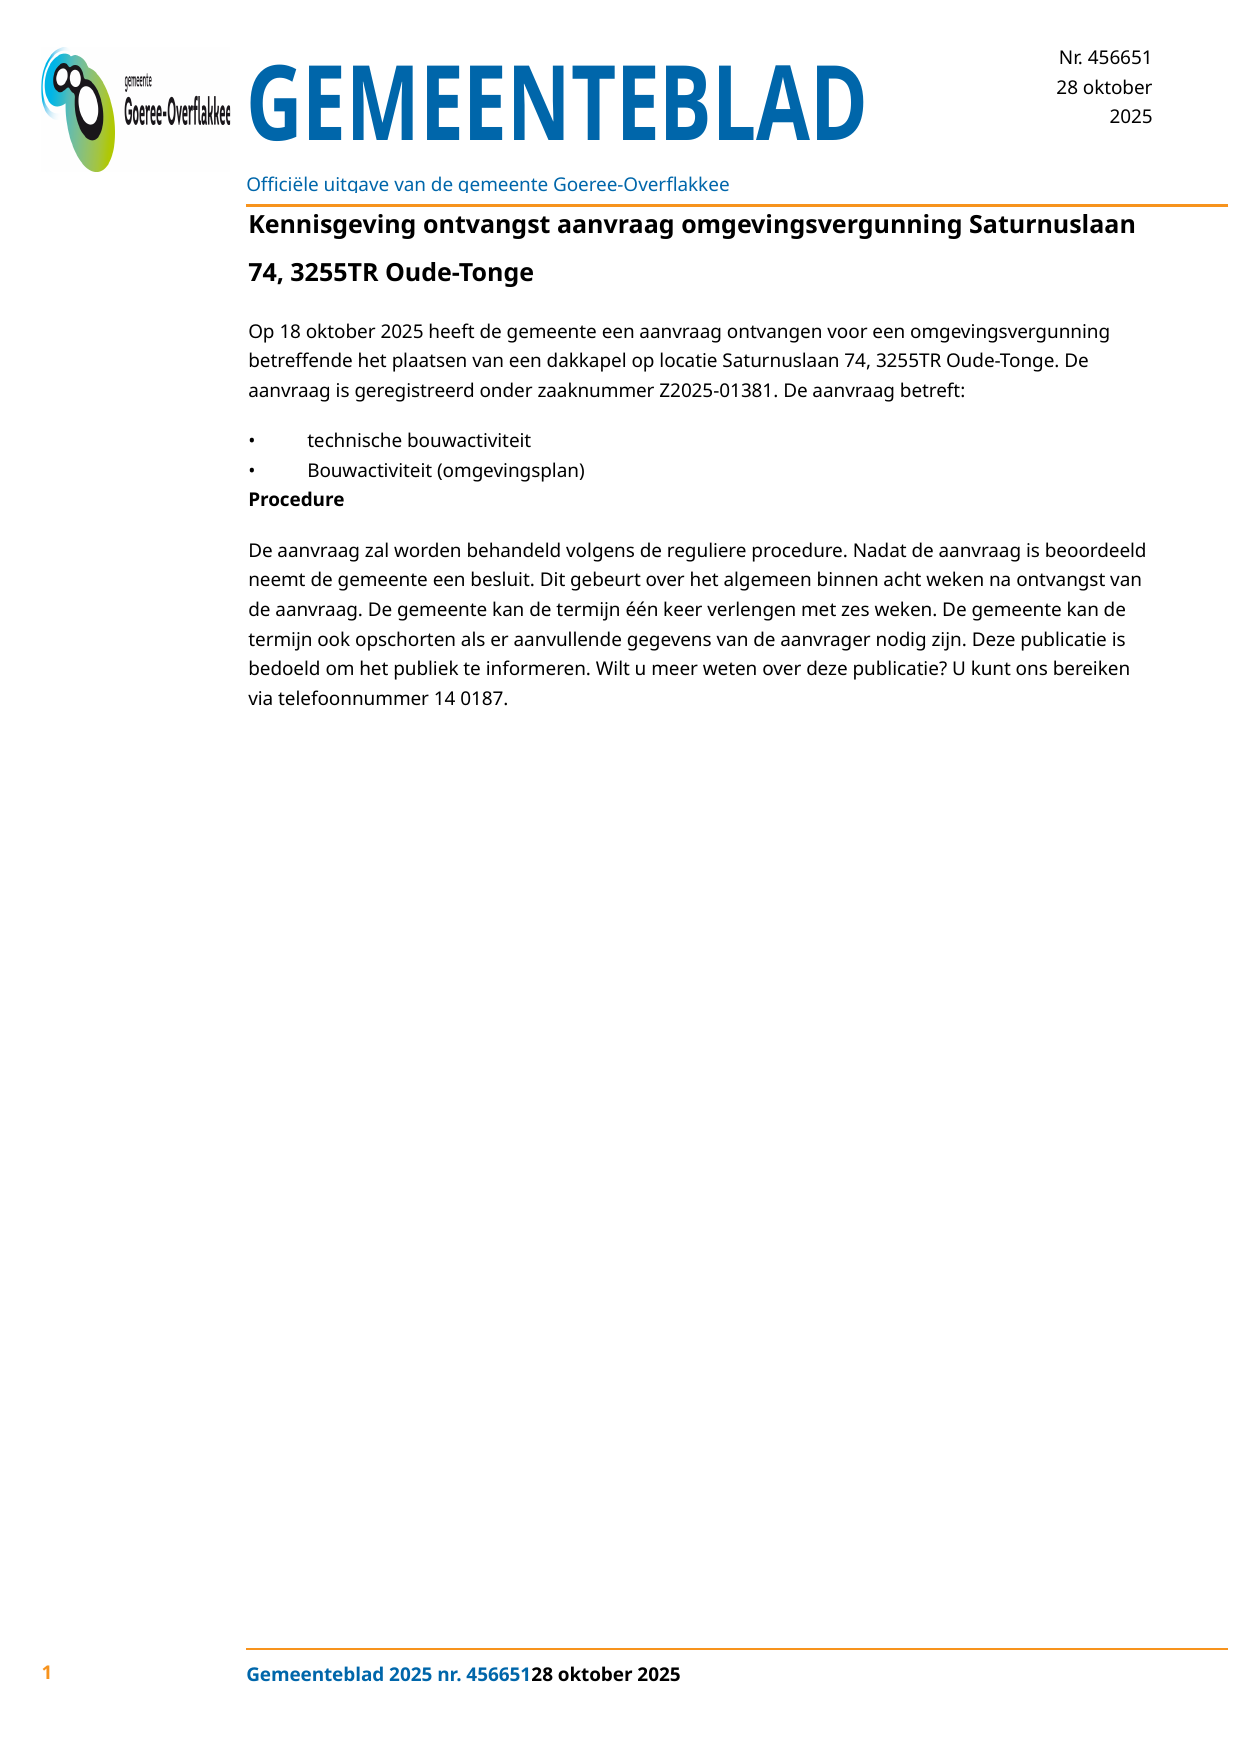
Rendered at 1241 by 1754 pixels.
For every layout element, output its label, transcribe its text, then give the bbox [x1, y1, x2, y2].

list Bouwactiviteit (omgevingsplan) [248, 457, 1152, 483]
text Procedure [248, 487, 1152, 512]
text Op 18 oktober 2025 heeft de gemeente een aanvraag ontvangen voor een omgevingsvergunning betreffende het plaatsen van een dakkapel op locatie Saturnuslaan 74, 3255TR Oude-Tonge. De aanvraag is geregistreerd onder zaaknummer Z2025-01381. De aanvraag betreft: [248, 318, 1152, 403]
picture [41, 47, 231, 172]
list technische bouwactiviteit [248, 427, 1152, 453]
text De aanvraag zal worden behandeld volgens de reguliere procedure. Nadat de aanvraag is beoordeeld neemt de gemeente een besluit. Dit gebeurt over het algemeen binnen acht weken na ontvangst van de aanvraag. De gemeente kan de termijn één keer verlengen met zes weken. De gemeente kan de termijn ook opschorten als er aanvullende gegevens van de aanvrager nodig zijn. Deze publicatie is bedoeld om het publiek te informeren. Wilt u meer weten over deze publicatie? U kunt ons bereiken via telefoonnummer 14 0187. [248, 537, 1152, 711]
text Kennisgeving ontvangst aanvraag omgevingsvergunning Saturnuslaan 74, 3255TR Oude-Tonge [248, 207, 1152, 288]
